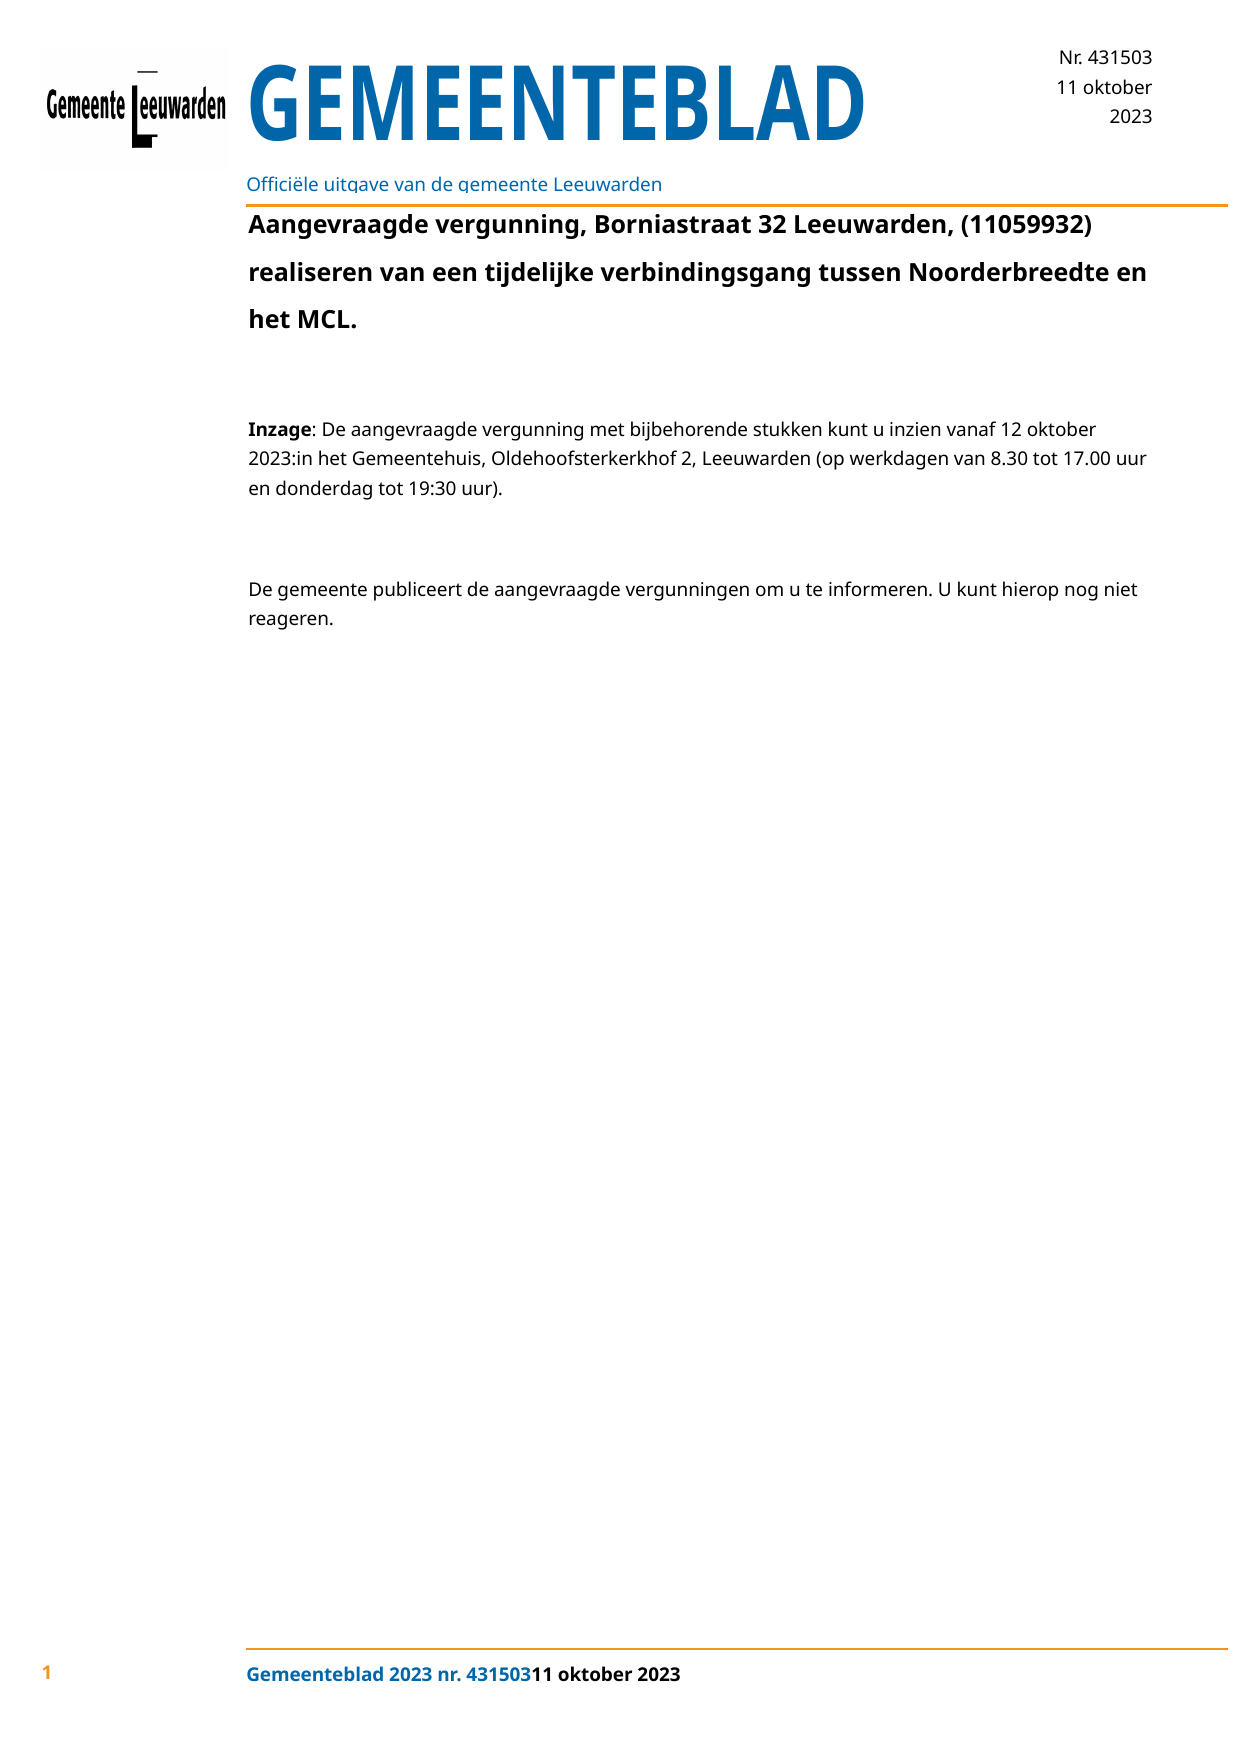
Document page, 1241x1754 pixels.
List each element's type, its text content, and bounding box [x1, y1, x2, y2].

picture [41, 47, 231, 172]
text Inzage: De aangevraagde vergunning met bijbehorende stukken kunt u inzien vanaf 12 oktober 2023:in het Gemeentehuis, Oldehoofsterkerkhof 2, Leeuwarden (op werkdagen van 8.30 tot 17.00 uur en donderdag tot 19:30 uur). [248, 416, 1152, 501]
text Aangevraagde vergunning, Borniastraat 32 Leeuwarden, (11059932) realiseren van een tijdelijke verbindingsgang tussen Noorderbreedte en het MCL. [248, 207, 1152, 336]
text De gemeente publiceert de aangevraagde vergunningen om u te informeren. U kunt hierop nog niet reageren. [248, 576, 1152, 631]
